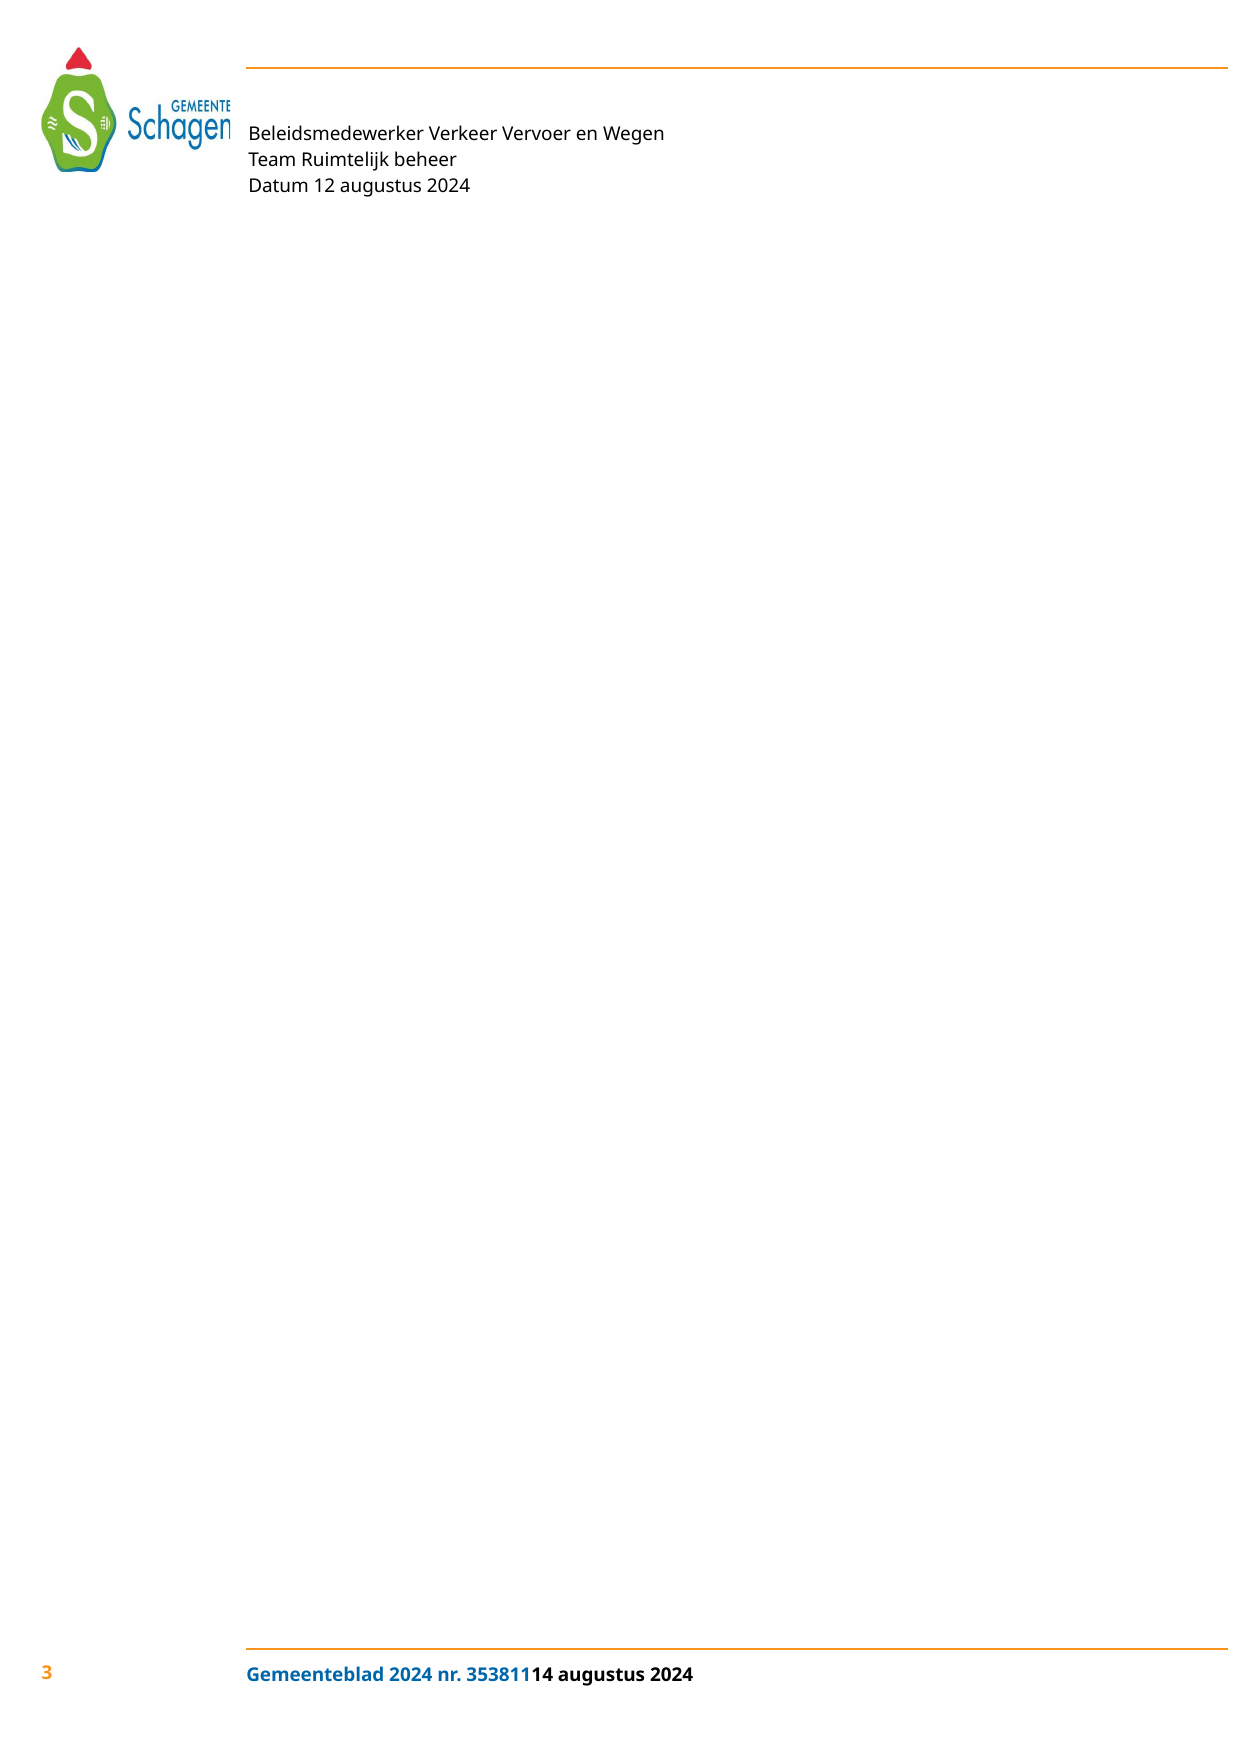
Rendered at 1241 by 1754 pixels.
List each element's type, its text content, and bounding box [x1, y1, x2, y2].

picture [41, 47, 231, 172]
text Beleidsmedewerker Verkeer Vervoer en Wegen [248, 121, 1152, 146]
text Team Ruimtelijk beheer [248, 146, 1152, 172]
text Datum 12 augustus 2024 [248, 172, 1152, 198]
